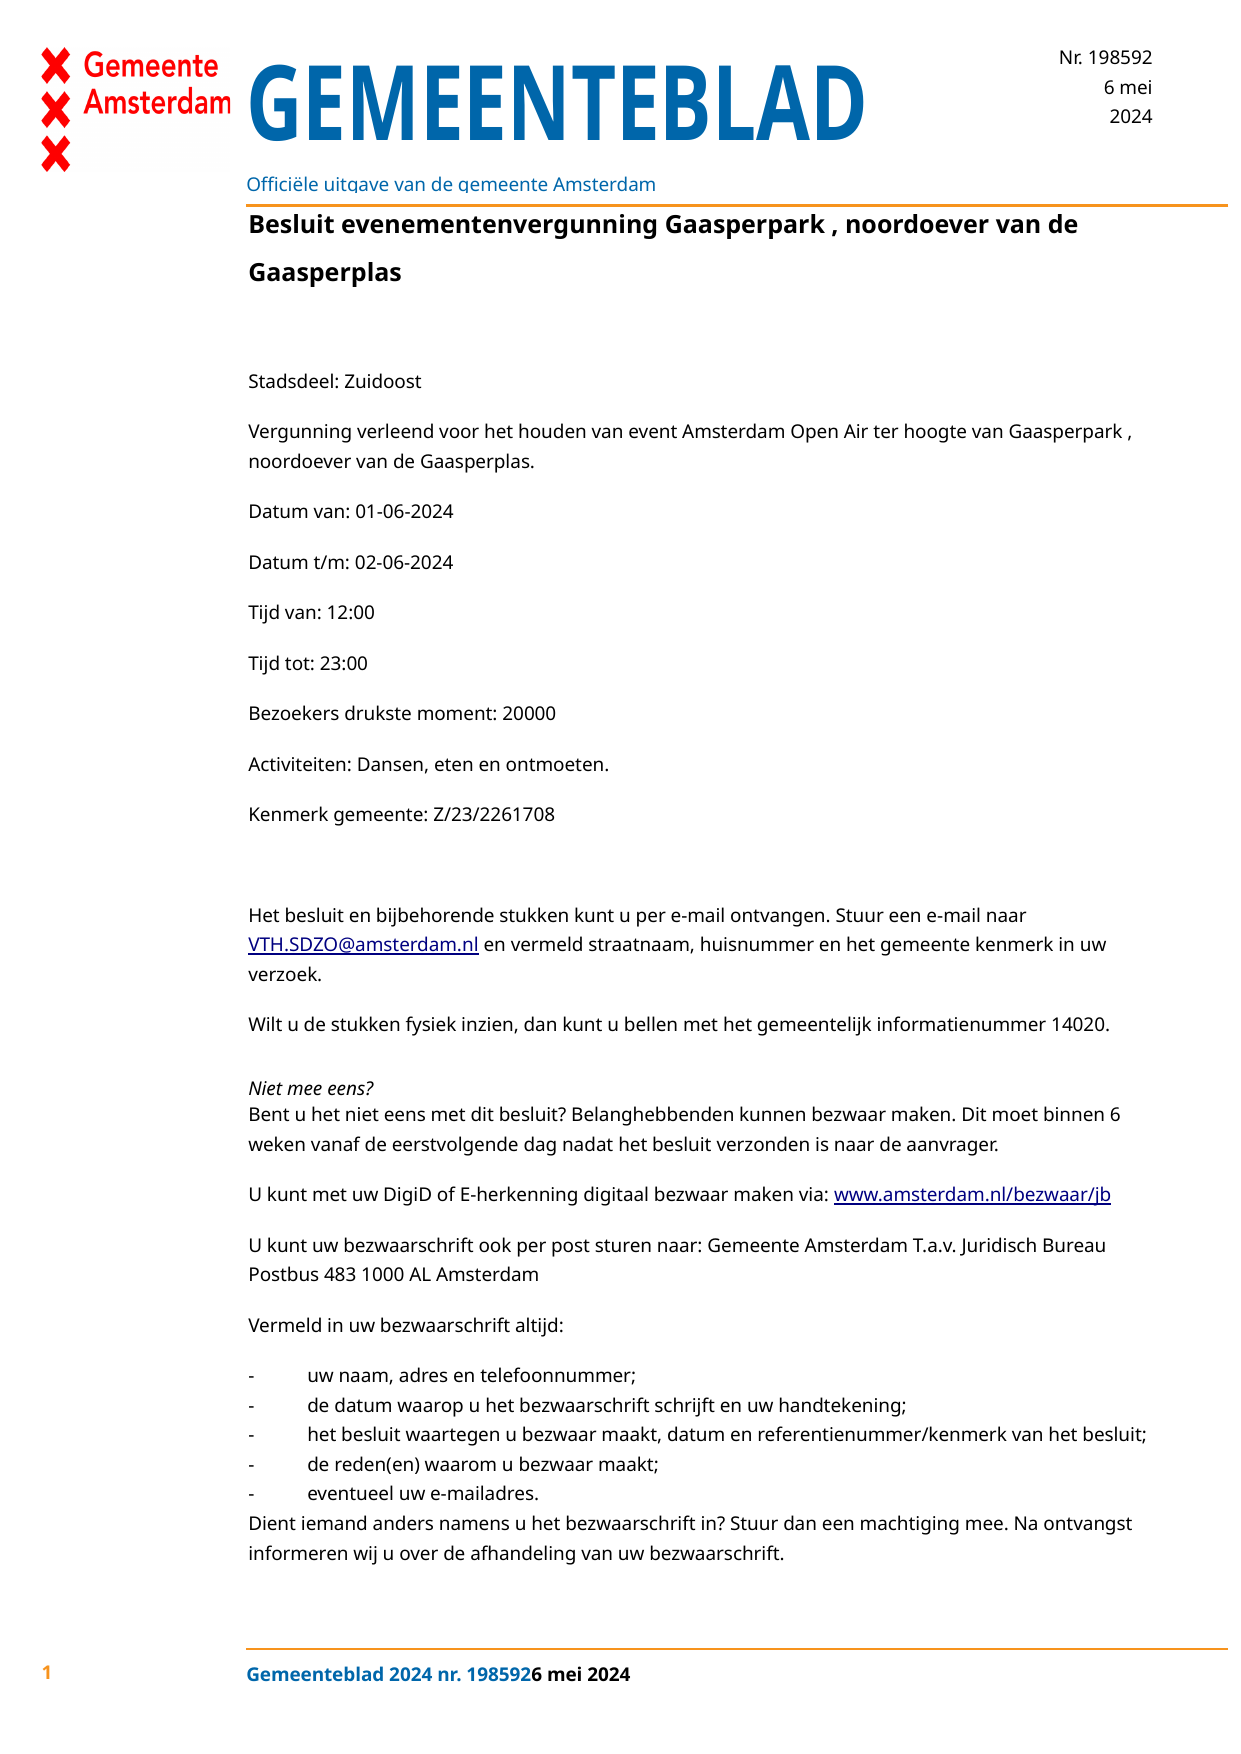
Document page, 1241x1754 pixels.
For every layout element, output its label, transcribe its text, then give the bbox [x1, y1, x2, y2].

text Dient iemand anders namens u het bezwaarschrift in? Stuur dan een machtiging mee. Na ontvangst informeren wij u over de afhandeling van uw bezwaarschrift. [248, 1510, 1152, 1565]
text U kunt uw bezwaarschrift ook per post sturen naar: Gemeente Amsterdam T.a.v. Juridisch Bureau Postbus 483 1000 AL Amsterdam [248, 1232, 1152, 1287]
text U kunt met uw DigiD of E-herkenning digitaal bezwaar maken via: www.amsterdam.nl/bezwaar/jb [248, 1181, 1152, 1207]
text Bezoekers drukste moment: 20000 [248, 700, 1152, 726]
text Datum t/m: 02-06-2024 [248, 549, 1152, 575]
text Niet mee eens? [248, 1076, 1152, 1101]
text Tijd van: 12:00 [248, 599, 1152, 625]
text Datum van: 01-06-2024 [248, 499, 1152, 524]
list de datum waarop u het bezwaarschrift schrijft en uw handtekening; [248, 1392, 1152, 1417]
list uw naam, adres en telefoonnummer; [248, 1362, 1152, 1388]
text Vermeld in uw bezwaarschrift altijd: [248, 1312, 1152, 1337]
list eventueel uw e-mailadres. [248, 1481, 1152, 1506]
list de reden(en) waarom u bezwaar maakt; [248, 1451, 1152, 1477]
list het besluit waartegen u bezwaar maakt, datum en referentienummer/kenmerk van het besluit; [248, 1421, 1152, 1447]
text Het besluit en bijbehorende stukken kunt u per e-mail ontvangen. Stuur een e-mail naar VTH.SDZO@amsterdam.nl en vermeld straatnaam, huisnummer en het gemeente kenmerk in uw verzoek. [248, 902, 1152, 987]
text Besluit evenementenvergunning Gaasperpark , noordoever van de Gaasperplas [248, 207, 1152, 288]
text Stadsdeel: Zuidoost [248, 368, 1152, 394]
text Activiteiten: Dansen, eten en ontmoeten. [248, 751, 1152, 777]
text Tijd tot: 23:00 [248, 650, 1152, 676]
text Vergunning verleend voor het houden van event Amsterdam Open Air ter hoogte van Gaasperpark , noordoever van de Gaasperplas. [248, 419, 1152, 474]
text Wilt u de stukken fysiek inzien, dan kunt u bellen met het gemeentelijk informatienummer 14020. [248, 1012, 1152, 1037]
picture [41, 47, 231, 172]
text Kenmerk gemeente: Z/23/2261708 [248, 801, 1152, 827]
text Bent u het niet eens met dit besluit? Belanghebbenden kunnen bezwaar maken. Dit moet binnen 6 weken vanaf de eerstvolgende dag nadat het besluit verzonden is naar de aanvrager. [248, 1101, 1152, 1157]
